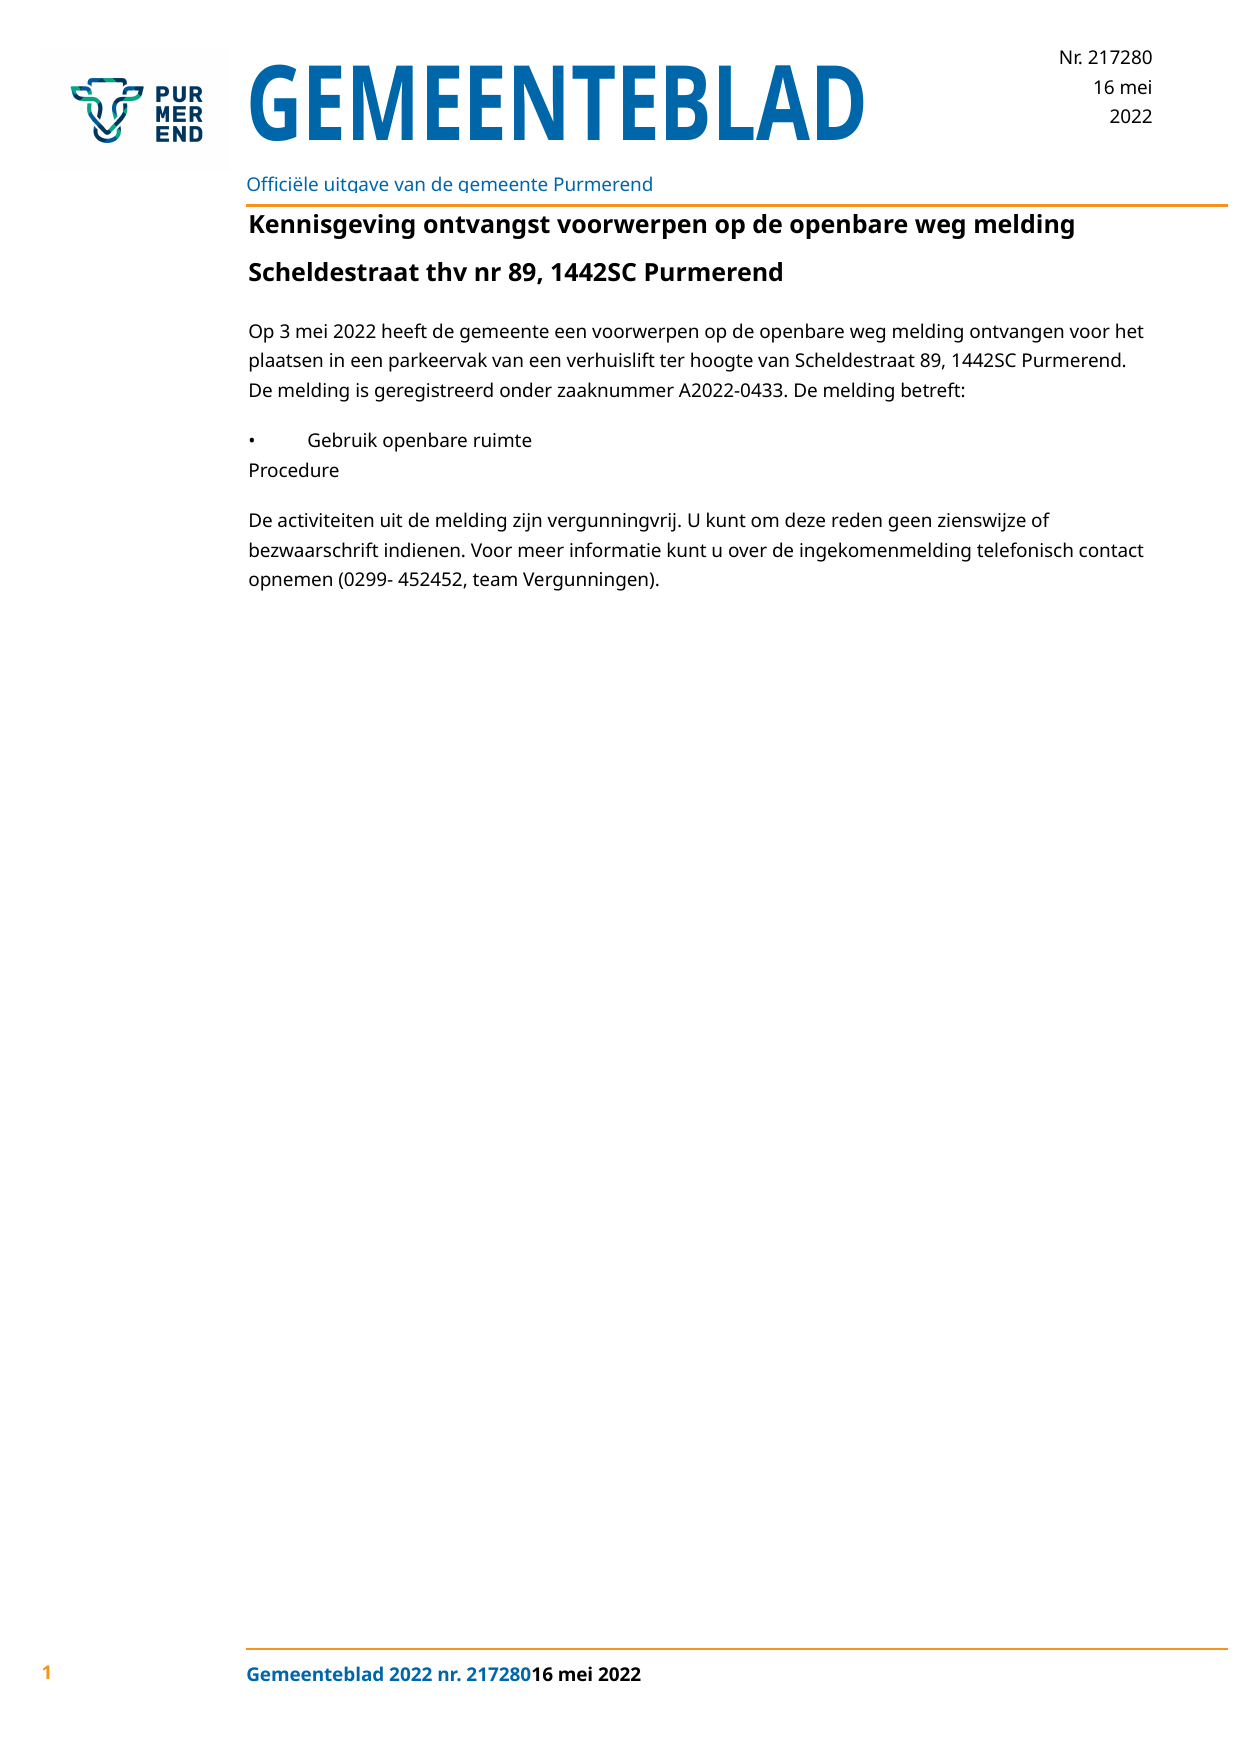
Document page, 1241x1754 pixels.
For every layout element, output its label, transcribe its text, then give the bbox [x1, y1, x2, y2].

list Gebruik openbare ruimte [248, 427, 1152, 453]
text De activiteiten uit de melding zijn vergunningvrij. U kunt om deze reden geen zienswijze of bezwaarschrift indienen. Voor meer informatie kunt u over de ingekomenmelding telefonisch contact opnemen (0299- 452452, team Vergunningen). [248, 507, 1152, 592]
text Op 3 mei 2022 heeft de gemeente een voorwerpen op de openbare weg melding ontvangen voor het plaatsen in een parkeervak van een verhuislift ter hoogte van Scheldestraat 89, 1442SC Purmerend. De melding is geregistreerd onder zaaknummer A2022-0433. De melding betreft: [248, 318, 1152, 403]
text Kennisgeving ontvangst voorwerpen op de openbare weg melding Scheldestraat thv nr 89, 1442SC Purmerend [248, 207, 1152, 288]
text Procedure [248, 457, 1152, 483]
picture [41, 47, 231, 172]
